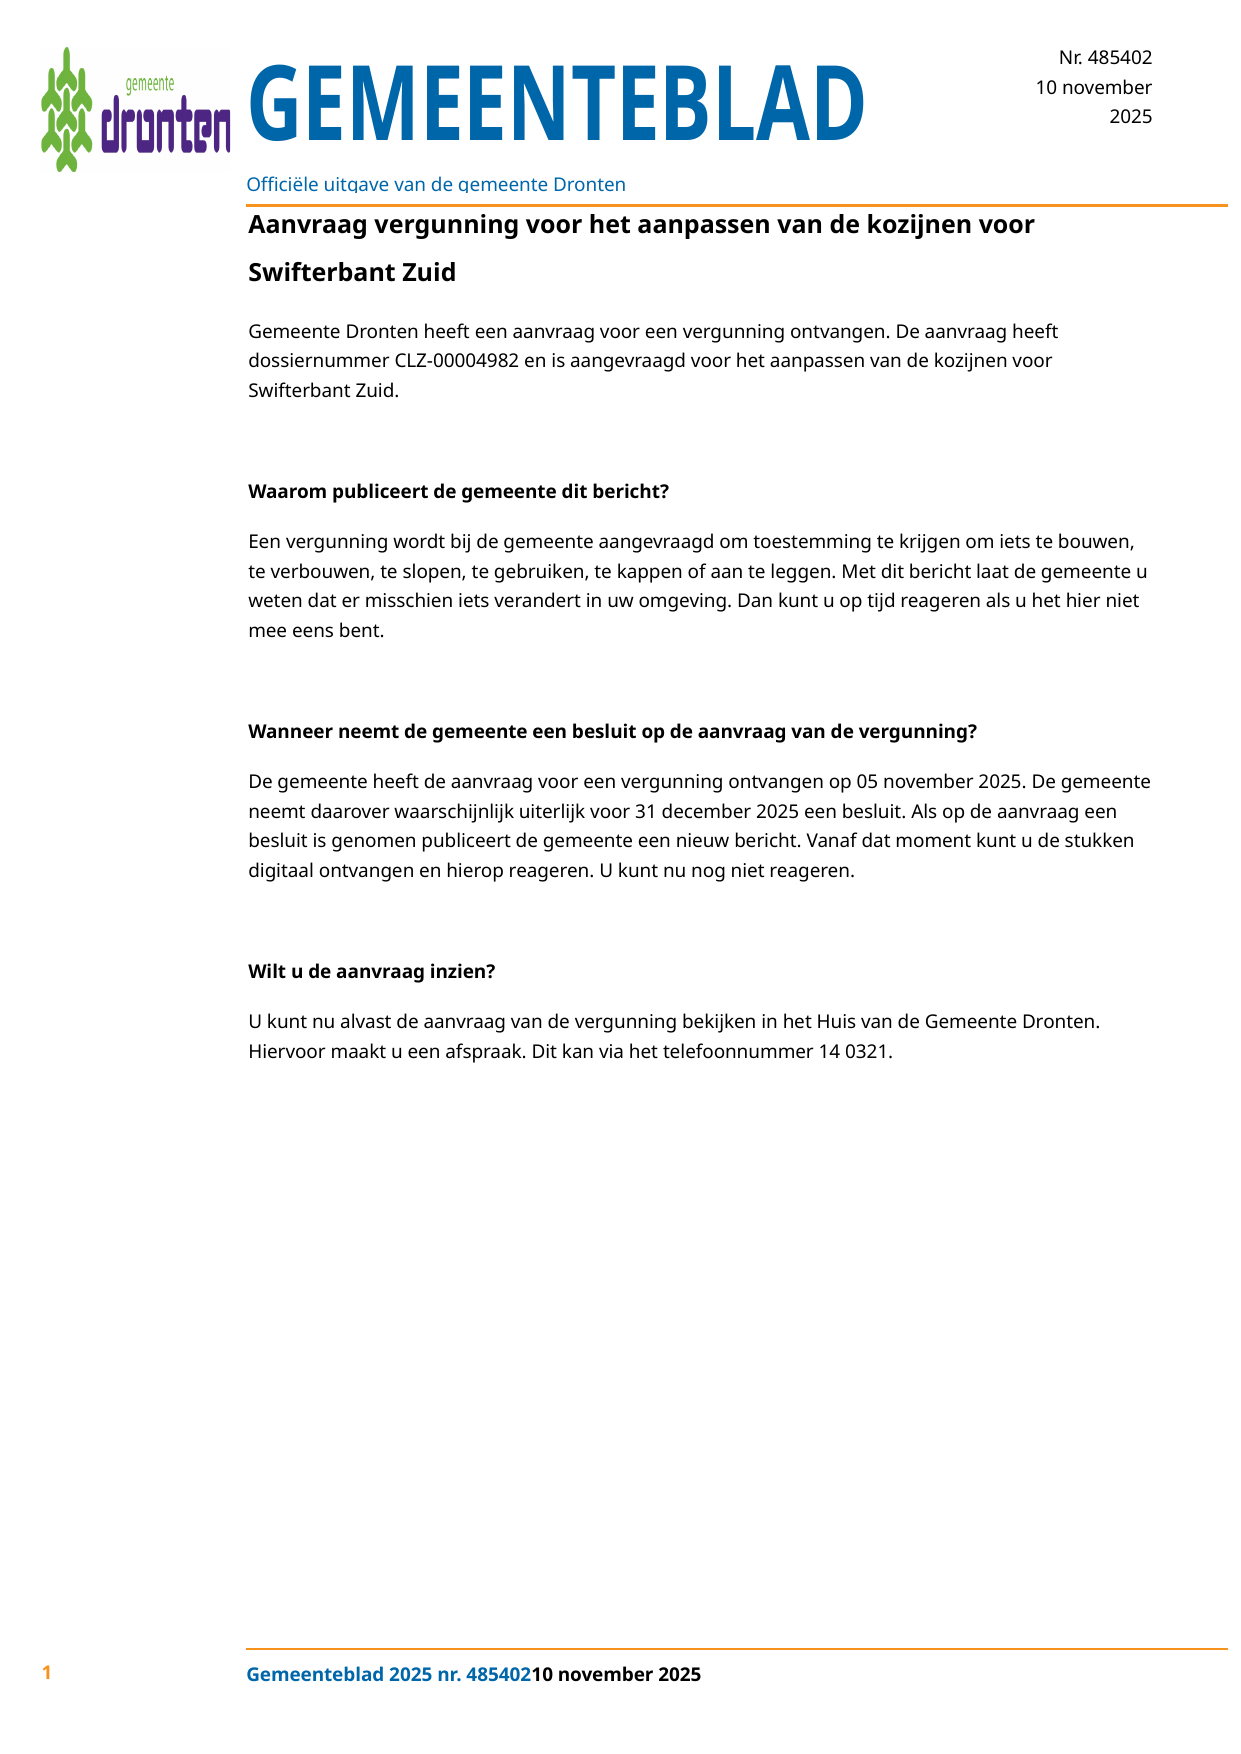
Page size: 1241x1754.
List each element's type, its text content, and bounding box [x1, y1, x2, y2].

text Wilt u de aanvraag inzien? [248, 958, 1152, 984]
text Een vergunning wordt bij de gemeente aangevraagd om toestemming te krijgen om iets te bouwen, te verbouwen, te slopen, te gebruiken, te kappen of aan te leggen. Met dit bericht laat de gemeente u weten dat er misschien iets verandert in uw omgeving. Dan kunt u op tijd reageren als u het hier niet mee eens bent. [248, 528, 1152, 643]
text De gemeente heeft de aanvraag voor een vergunning ontvangen op 05 november 2025. De gemeente neemt daarover waarschijnlijk uiterlijk voor 31 december 2025 een besluit. Als op de aanvraag een besluit is genomen publiceert de gemeente een nieuw bericht. Vanaf dat moment kunt u de stukken digitaal ontvangen en hierop reageren. U kunt nu nog niet reageren. [248, 768, 1152, 883]
text Wanneer neemt de gemeente een besluit op de aanvraag van de vergunning? [248, 718, 1152, 744]
text U kunt nu alvast de aanvraag van de vergunning bekijken in het Huis van de Gemeente Dronten. Hiervoor maakt u een afspraak. Dit kan via het telefoonnummer 14 0321. [248, 1008, 1152, 1064]
text Waarom publiceert de gemeente dit bericht? [248, 478, 1152, 504]
text Aanvraag vergunning voor het aanpassen van de kozijnen voor Swifterbant Zuid [248, 207, 1152, 288]
text Gemeente Dronten heeft een aanvraag voor een vergunning ontvangen. De aanvraag heeft dossiernummer CLZ-00004982 en is aangevraagd voor het aanpassen van de kozijnen voor Swifterbant Zuid. [248, 318, 1152, 403]
picture [41, 47, 231, 172]
